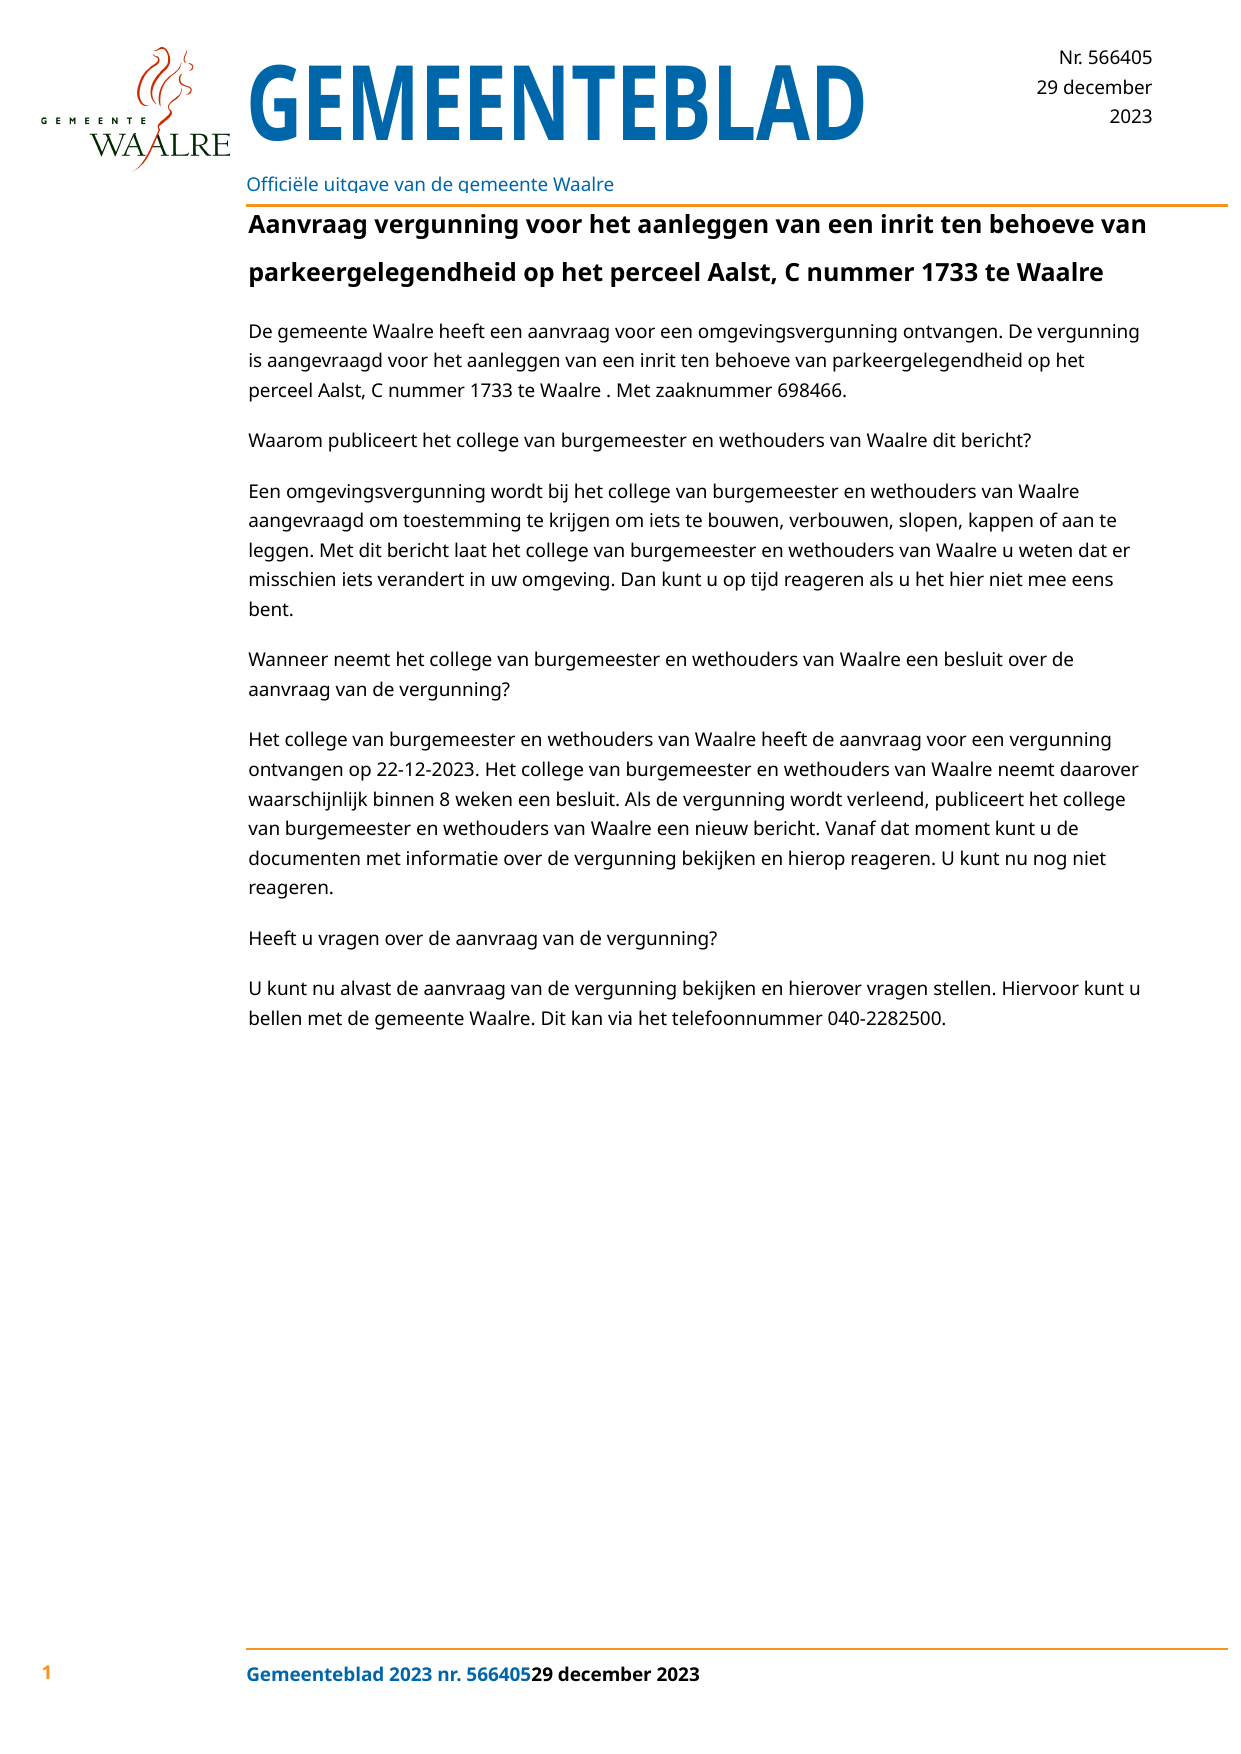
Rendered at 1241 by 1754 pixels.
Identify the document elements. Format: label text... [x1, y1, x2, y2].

text De gemeente Waalre heeft een aanvraag voor een omgevingsvergunning ontvangen. De vergunning is aangevraagd voor het aanleggen van een inrit ten behoeve van parkeergelegendheid op het perceel Aalst, C nummer 1733 te Waalre . Met zaaknummer 698466. [248, 318, 1152, 403]
picture [41, 47, 231, 172]
text Waarom publiceert het college van burgemeester en wethouders van Waalre dit bericht? [248, 427, 1152, 453]
text U kunt nu alvast de aanvraag van de vergunning bekijken en hierover vragen stellen. Hiervoor kunt u bellen met de gemeente Waalre. Dit kan via het telefoonnummer 040-2282500. [248, 975, 1152, 1031]
text Een omgevingsvergunning wordt bij het college van burgemeester en wethouders van Waalre aangevraagd om toestemming te krijgen om iets te bouwen, verbouwen, slopen, kappen of aan te leggen. Met dit bericht laat het college van burgemeester en wethouders van Waalre u weten dat er misschien iets verandert in uw omgeving. Dan kunt u op tijd reageren als u het hier niet mee eens bent. [248, 478, 1152, 622]
text Het college van burgemeester en wethouders van Waalre heeft de aanvraag voor een vergunning ontvangen op 22-12-2023. Het college van burgemeester en wethouders van Waalre neemt daarover waarschijnlijk binnen 8 weken een besluit. Als de vergunning wordt verleend, publiceert het college van burgemeester en wethouders van Waalre een nieuw bericht. Vanaf dat moment kunt u de documenten met informatie over de vergunning bekijken en hierop reageren. U kunt nu nog niet reageren. [248, 727, 1152, 900]
text Heeft u vragen over de aanvraag van de vergunning? [248, 925, 1152, 951]
text Wanneer neemt het college van burgemeester en wethouders van Waalre een besluit over de aanvraag van de vergunning? [248, 647, 1152, 702]
text Aanvraag vergunning voor het aanleggen van een inrit ten behoeve van parkeergelegendheid op het perceel Aalst, C nummer 1733 te Waalre [248, 207, 1152, 288]
